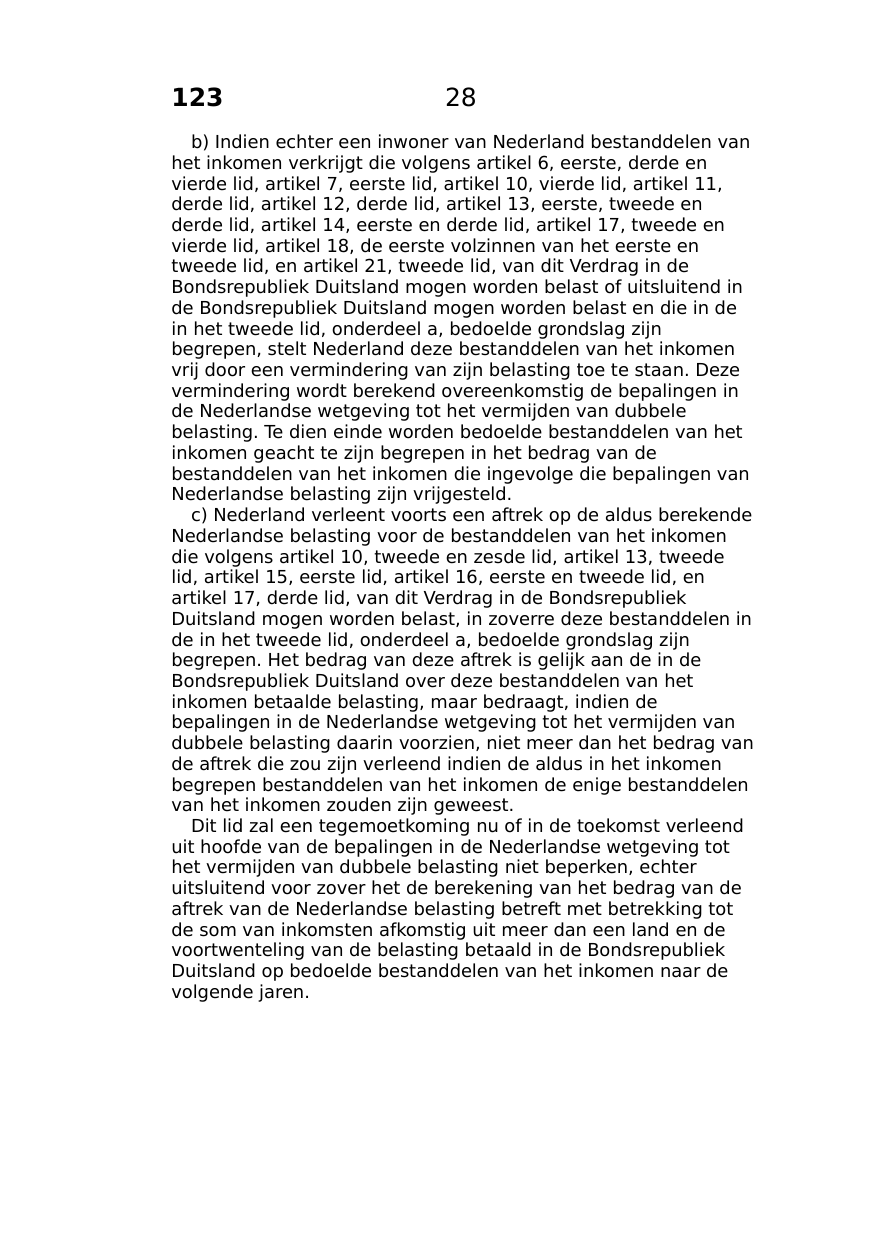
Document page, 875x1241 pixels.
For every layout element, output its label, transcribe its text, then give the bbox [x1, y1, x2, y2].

text b) Indien echter een inwoner van Nederland bestanddelen van het inkomen verkrijgt die volgens artikel 6, eerste, derde en vierde lid, artikel 7, eerste lid, artikel 10, vierde lid, artikel 11, derde lid, artikel 12, derde lid, artikel 13, eerste, tweede en derde lid, artikel 14, eerste en derde lid, artikel 17, tweede en vierde lid, artikel 18, de eerste volzinnen van het eerste en tweede lid, en artikel 21, tweede lid, van dit Verdrag in de Bondsrepubliek Duitsland mogen worden belast of uitsluitend in de Bondsrepubliek Duitsland mogen worden belast en die in de in het tweede lid, onderdeel a, bedoelde grondslag zijn begrepen, stelt Nederland deze bestanddelen van het inkomen vrij door een vermindering van zijn belasting toe te staan. Deze vermindering wordt berekend overeenkomstig de bepalingen in de Nederlandse wetgeving tot het vermijden van dubbele belasting. Te dien einde worden bedoelde bestanddelen van het inkomen geacht te zijn begrepen in het bedrag van de bestanddelen van het inkomen die ingevolge die bepalingen van Nederlandse belasting zijn vrijgesteld. [171, 132, 756, 505]
text c) Nederland verleent voorts een aftrek op de aldus berekende Nederlandse belasting voor de bestanddelen van het inkomen die volgens artikel 10, tweede en zesde lid, artikel 13, tweede lid, artikel 15, eerste lid, artikel 16, eerste en tweede lid, en artikel 17, derde lid, van dit Verdrag in de Bondsrepubliek Duitsland mogen worden belast, in zoverre deze bestanddelen in de in het tweede lid, onderdeel a, bedoelde grondslag zijn begrepen. Het bedrag van deze aftrek is gelijk aan de in de Bondsrepubliek Duitsland over deze bestanddelen van het inkomen betaalde belasting, maar bedraagt, indien de bepalingen in de Nederlandse wetgeving tot het vermijden van dubbele belasting daarin voorzien, niet meer dan het bedrag van de aftrek die zou zijn verleend indien de aldus in het inkomen begrepen bestanddelen van het inkomen de enige bestanddelen van het inkomen zouden zijn geweest. [171, 505, 756, 816]
text Dit lid zal een tegemoetkoming nu of in de toekomst verleend uit hoofde van de bepalingen in de Nederlandse wetgeving tot het vermijden van dubbele belasting niet beperken, echter uitsluitend voor zover het de berekening van het bedrag van de aftrek van de Nederlandse belasting betreft met betrekking tot de som van inkomsten afkomstig uit meer dan een land en de voortwenteling van de belasting betaald in de Bondsrepubliek Duitsland op bedoelde bestanddelen van het inkomen naar de volgende jaren. [171, 816, 756, 1002]
